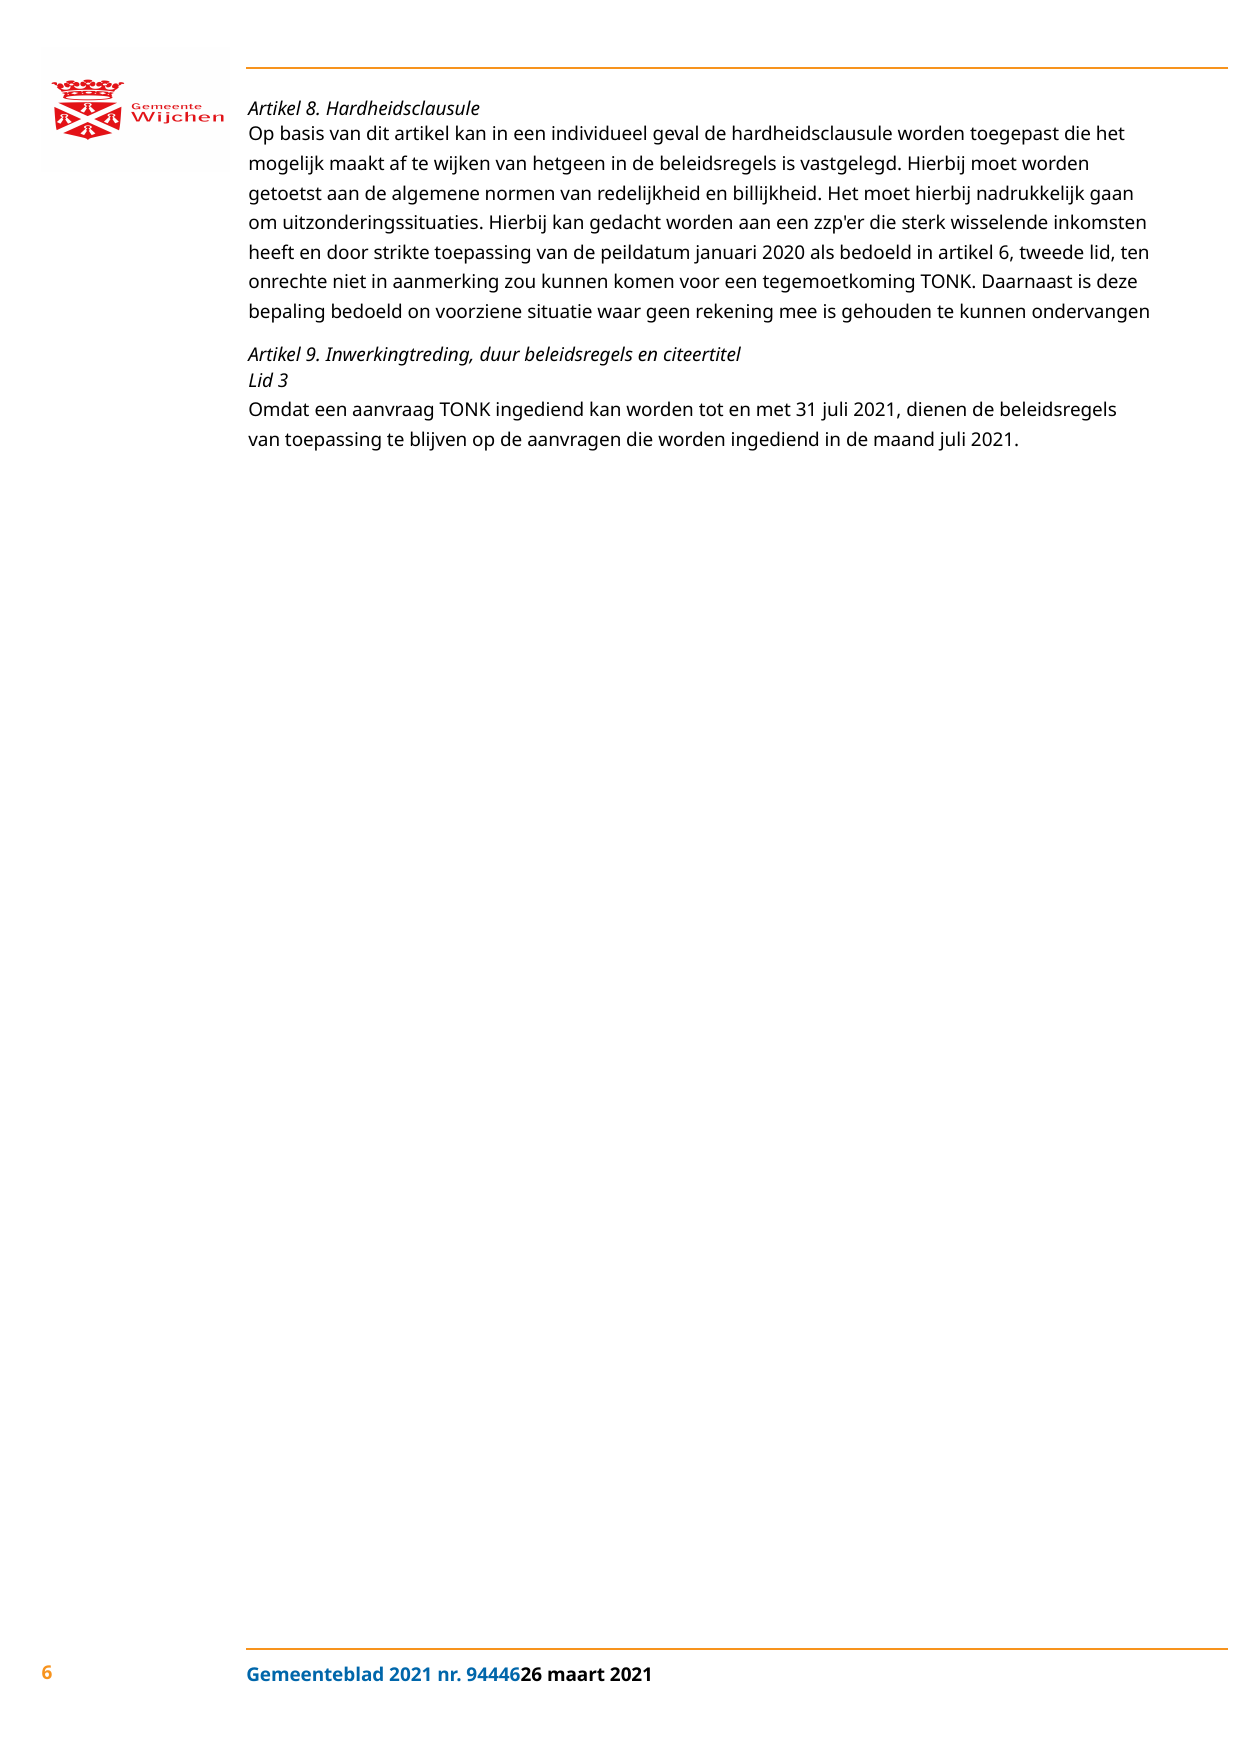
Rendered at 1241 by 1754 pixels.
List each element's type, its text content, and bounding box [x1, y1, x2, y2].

text Lid 3 [248, 367, 1152, 393]
text Artikel 8. Hardheidsclausule [248, 95, 1152, 121]
text Artikel 9. Inwerkingtreding, duur beleidsregels en citeertitel [248, 341, 1152, 367]
text Op basis van dit artikel kan in een individueel geval de hardheidsclausule worden toegepast die het mogelijk maakt af te wijken van hetgeen in de beleidsregels is vastgelegd. Hierbij moet worden getoetst aan de algemene normen van redelijkheid en billijkheid. Het moet hierbij nadrukkelijk gaan om uitzonderingssituaties. Hierbij kan gedacht worden aan een zzp'er die sterk wisselende inkomsten heeft en door strikte toepassing van de peildatum januari 2020 als bedoeld in artikel 6, tweede lid, ten onrechte niet in aanmerking zou kunnen komen voor een tegemoetkoming TONK. Daarnaast is deze bepaling bedoeld on voorziene situatie waar geen rekening mee is gehouden te kunnen ondervangen [248, 121, 1152, 324]
text Omdat een aanvraag TONK ingediend kan worden tot en met 31 juli 2021, dienen de beleidsregels van toepassing te blijven op de aanvragen die worden ingediend in de maand juli 2021. [248, 396, 1152, 452]
picture [41, 47, 231, 172]
